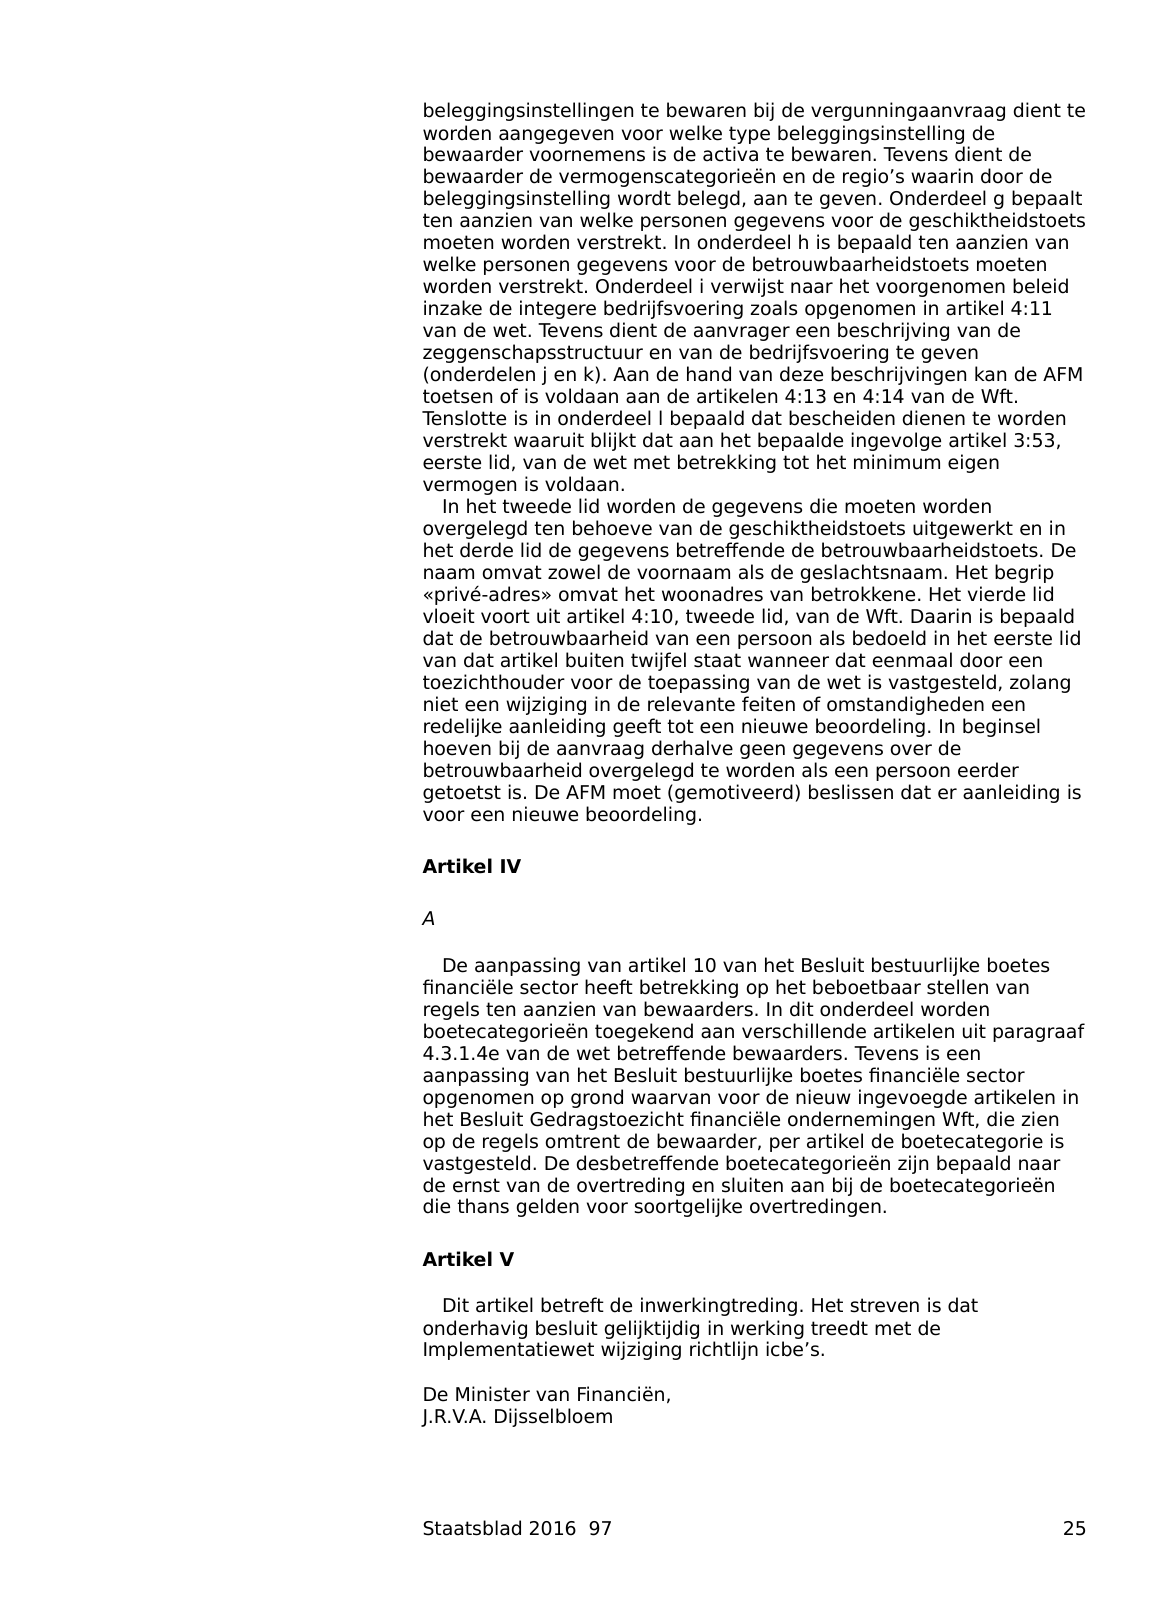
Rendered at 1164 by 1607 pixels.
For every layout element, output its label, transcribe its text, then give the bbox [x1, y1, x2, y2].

subtitle A [422, 908, 1087, 930]
text beleggingsinstellingen te bewaren bij de vergunningaanvraag dient te worden aangegeven voor welke type beleggingsinstelling de bewaarder voornemens is de activa te bewaren. Tevens dient de bewaarder de vermogenscategorieën en de regio’s waarin door de beleggingsinstelling wordt belegd, aan te geven. Onderdeel g bepaalt ten aanzien van welke personen gegevens voor de geschiktheidstoets moeten worden verstrekt. In onderdeel h is bepaald ten aanzien van welke personen gegevens voor de betrouwbaarheidstoets moeten worden verstrekt. Onderdeel i verwijst naar het voorgenomen beleid inzake de integere bedrijfsvoering zoals opgenomen in artikel 4:11 van de wet. Tevens dient de aanvrager een beschrijving van de zeggenschapsstructuur en van de bedrijfsvoering te geven (onderdelen j en k). Aan de hand van deze beschrijvingen kan de AFM toetsen of is voldaan aan de artikelen 4:13 en 4:14 van de Wft. Tenslotte is in onderdeel l bepaald dat bescheiden dienen te worden verstrekt waaruit blijkt dat aan het bepaalde ingevolge artikel 3:53, eerste lid, van de wet met betrekking tot het minimum eigen vermogen is voldaan. [422, 100, 1087, 496]
subtitle Artikel IV [422, 856, 1087, 878]
text De Minister van Financiën, J.R.V.A. Dijsselbloem [422, 1383, 1087, 1427]
text Dit artikel betreft de inwerkingtreding. Het streven is dat onderhavig besluit gelijktijdig in werking treedt met de Implementatiewet wijziging richtlijn icbe’s. [422, 1295, 1087, 1361]
text De aanpassing van artikel 10 van het Besluit bestuurlijke boetes financiële sector heeft betrekking op het beboetbaar stellen van regels ten aanzien van bewaarders. In dit onderdeel worden boetecategorieën toegekend aan verschillende artikelen uit paragraaf 4.3.1.4e van de wet betreffende bewaarders. Tevens is een aanpassing van het Besluit bestuurlijke boetes financiële sector opgenomen op grond waarvan voor de nieuw ingevoegde artikelen in het Besluit Gedragstoezicht financiële ondernemingen Wft, die zien op de regels omtrent de bewaarder, per artikel de boetecategorie is vastgesteld. De desbetreffende boetecategorieën zijn bepaald naar de ernst van de overtreding en sluiten aan bij de boetecategorieën die thans gelden voor soortgelijke overtredingen. [422, 955, 1087, 1218]
text In het tweede lid worden de gegevens die moeten worden overgelegd ten behoeve van de geschiktheidstoets uitgewerkt en in het derde lid de gegevens betreffende de betrouwbaarheidstoets. De naam omvat zowel de voornaam als de geslachtsnaam. Het begrip «privé-adres» omvat het woonadres van betrokkene. Het vierde lid vloeit voort uit artikel 4:10, tweede lid, van de Wft. Daarin is bepaald dat de betrouwbaarheid van een persoon als bedoeld in het eerste lid van dat artikel buiten twijfel staat wanneer dat eenmaal door een toezichthouder voor de toepassing van de wet is vastgesteld, zolang niet een wijziging in de relevante feiten of omstandigheden een redelijke aanleiding geeft tot een nieuwe beoordeling. In beginsel hoeven bij de aanvraag derhalve geen gegevens over de betrouwbaarheid overgelegd te worden als een persoon eerder getoetst is. De AFM moet (gemotiveerd) beslissen dat er aanleiding is voor een nieuwe beoordeling. [422, 496, 1087, 826]
subtitle Artikel V [422, 1248, 1087, 1270]
